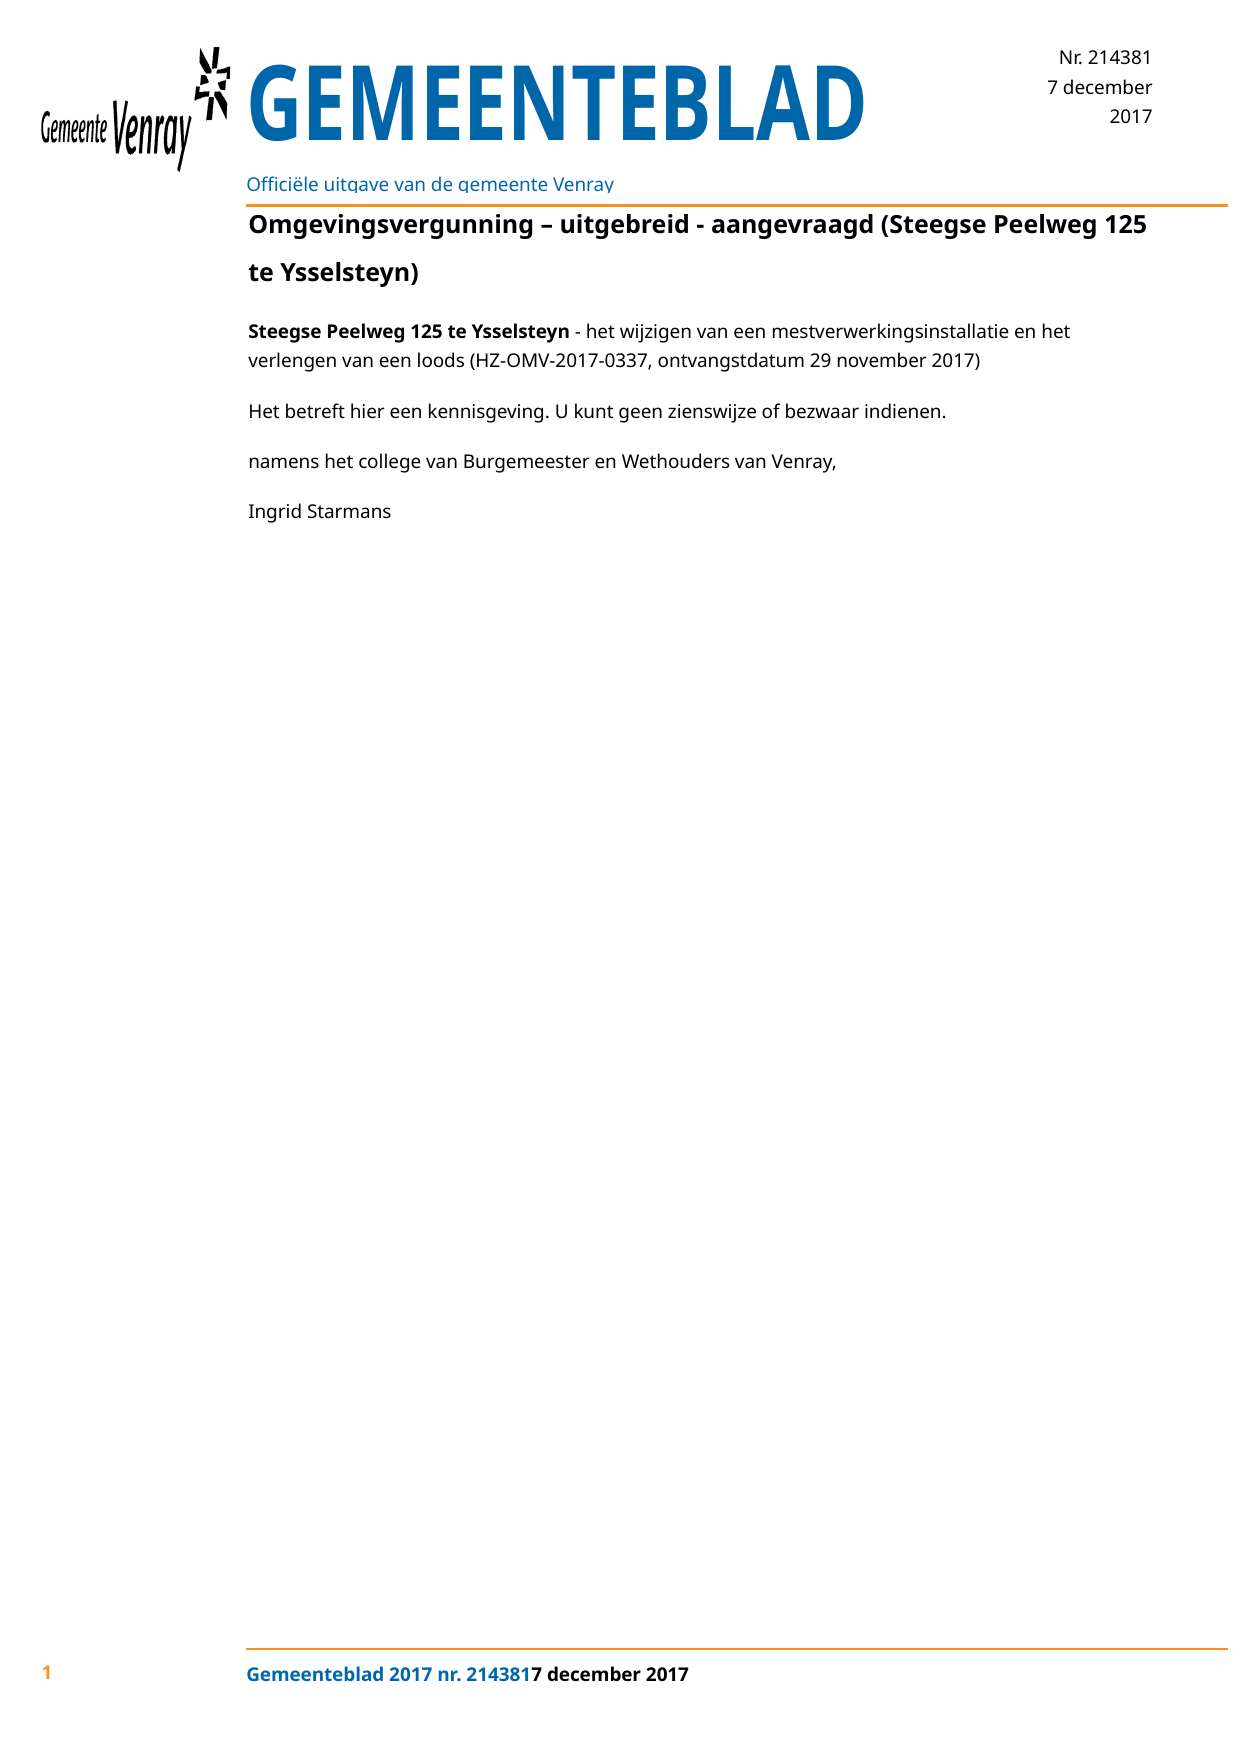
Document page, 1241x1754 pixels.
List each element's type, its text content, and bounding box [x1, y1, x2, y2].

text Ingrid Starmans [248, 499, 1152, 524]
text Steegse Peelweg 125 te Ysselsteyn - het wijzigen van een mestverwerkingsinstallatie en het verlengen van een loods (HZ-OMV-2017-0337, ontvangstdatum 29 november 2017) [248, 318, 1152, 373]
text Omgevingsvergunning – uitgebreid - aangevraagd (Steegse Peelweg 125 te Ysselsteyn) [248, 207, 1152, 288]
text namens het college van Burgemeester en Wethouders van Venray, [248, 448, 1152, 474]
text Het betreft hier een kennisgeving. U kunt geen zienswijze of bezwaar indienen. [248, 398, 1152, 424]
picture [41, 47, 231, 172]
